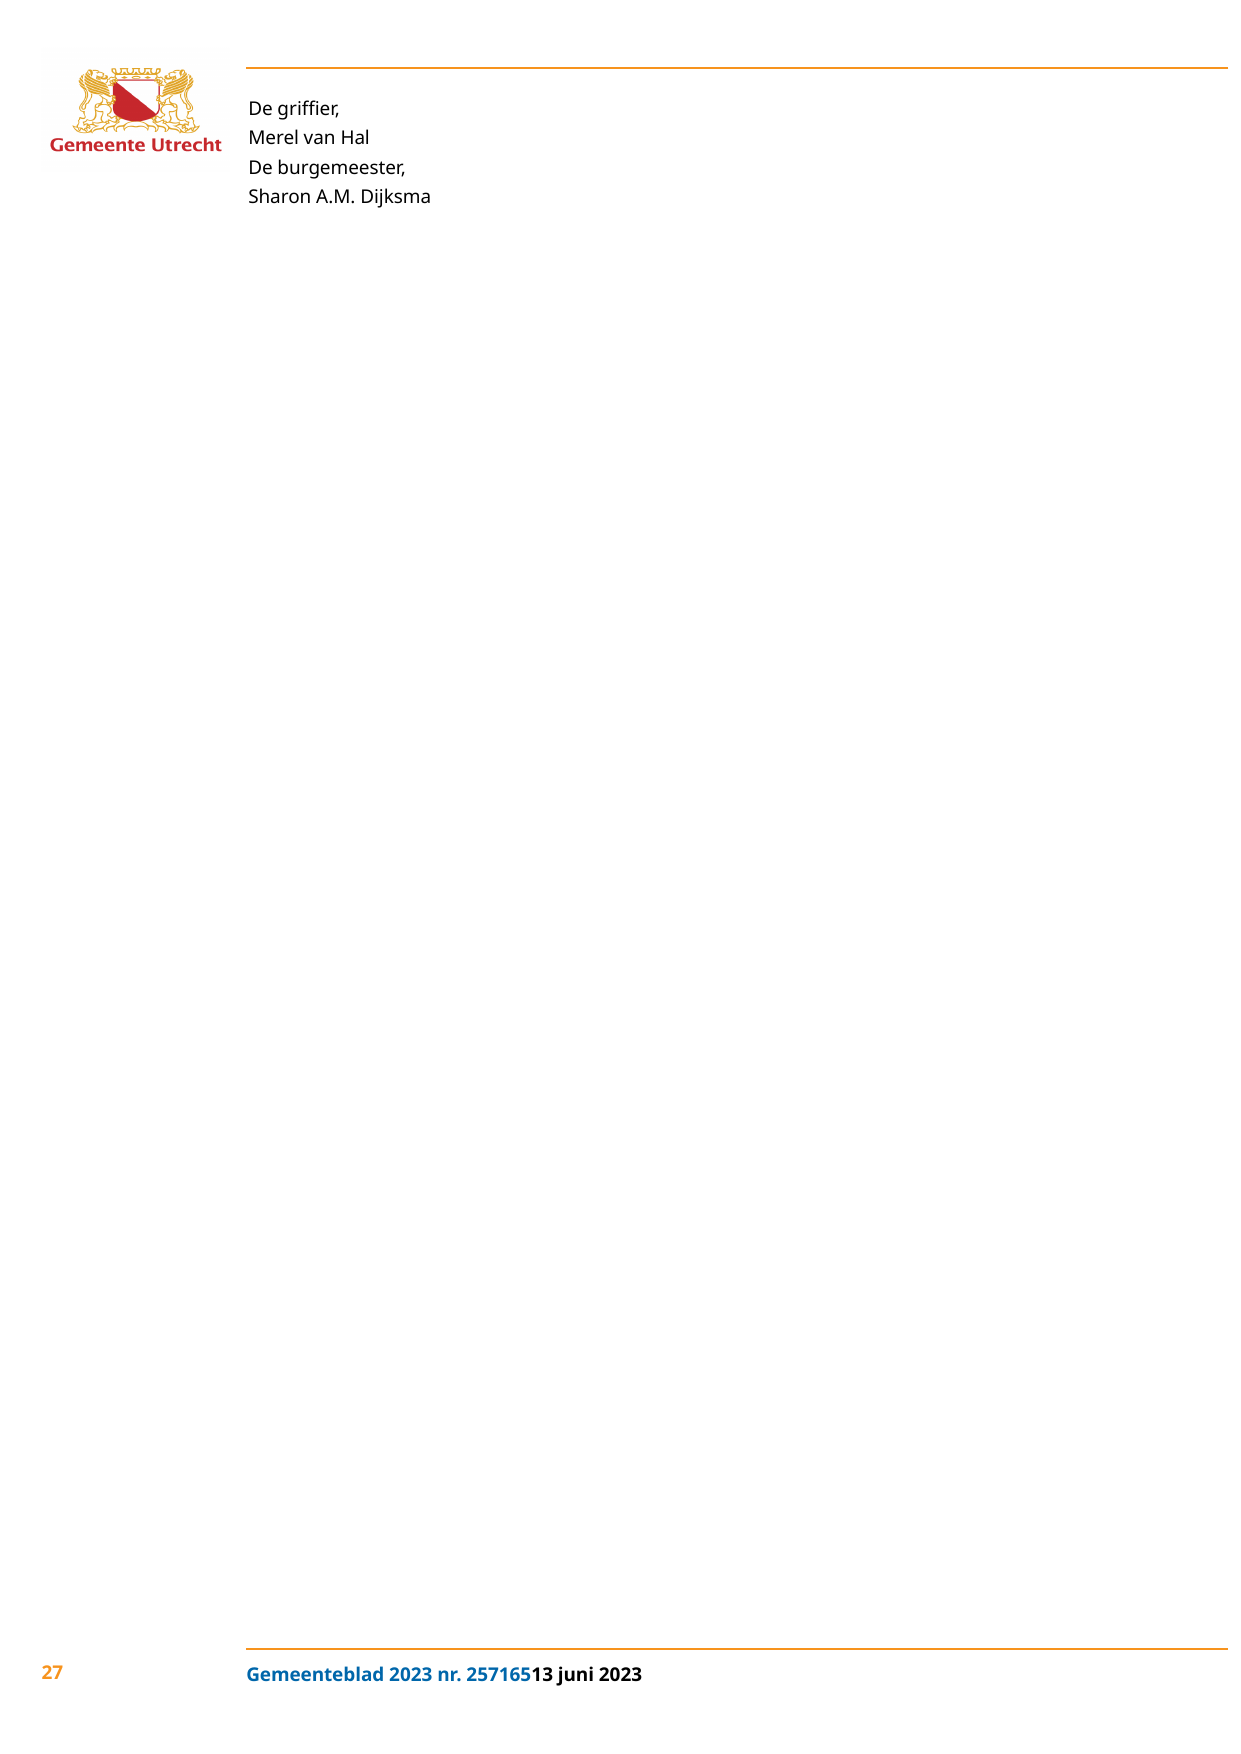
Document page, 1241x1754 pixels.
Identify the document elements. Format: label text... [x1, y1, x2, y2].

text De burgemeester, [248, 154, 1152, 180]
picture [41, 47, 231, 172]
text De griffier, [248, 95, 1152, 121]
text Sharon A.M. Dijksma [248, 183, 1152, 209]
text Merel van Hal [248, 124, 1152, 150]
